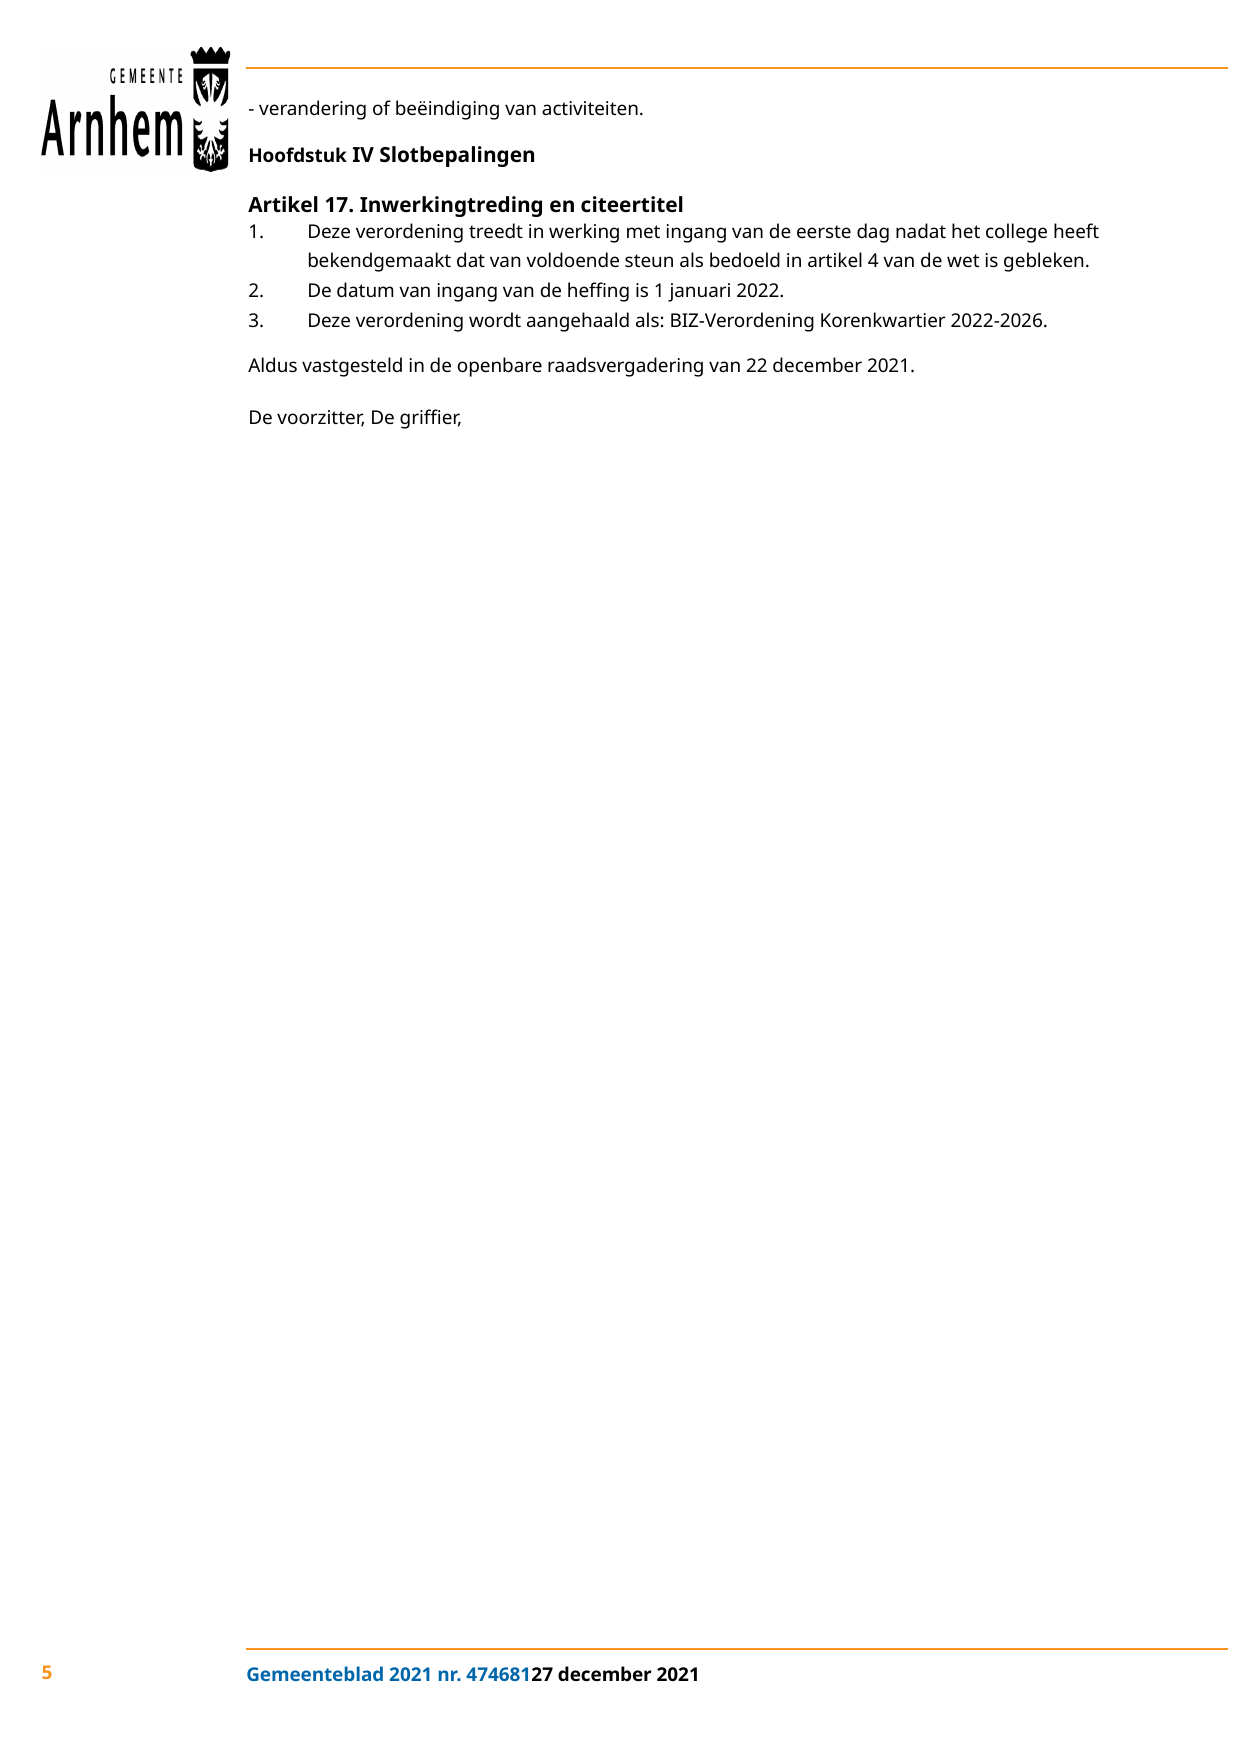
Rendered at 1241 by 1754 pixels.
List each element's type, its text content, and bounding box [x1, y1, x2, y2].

text - verandering of beëindiging van activiteiten. [248, 95, 1152, 121]
picture [41, 47, 231, 172]
text Hoofdstuk IV Slotbepalingen [248, 140, 1152, 169]
list Deze verordening wordt aangehaald als: BIZ-Verordening Korenkwartier 2022-2026. [248, 307, 1152, 333]
text De voorzitter, De griffier, [248, 404, 1152, 430]
text Artikel 17. Inwerkingtreding en citeertitel [248, 190, 1152, 218]
list Deze verordening treedt in werking met ingang van de eerste dag nadat het college heeft bekendgemaakt dat van voldoende steun als bedoeld in artikel 4 van de wet is gebleken. [248, 218, 1152, 273]
text Aldus vastgesteld in de openbare raadsvergadering van 22 december 2021. [248, 352, 1152, 378]
list De datum van ingang van de heffing is 1 januari 2022. [248, 277, 1152, 303]
